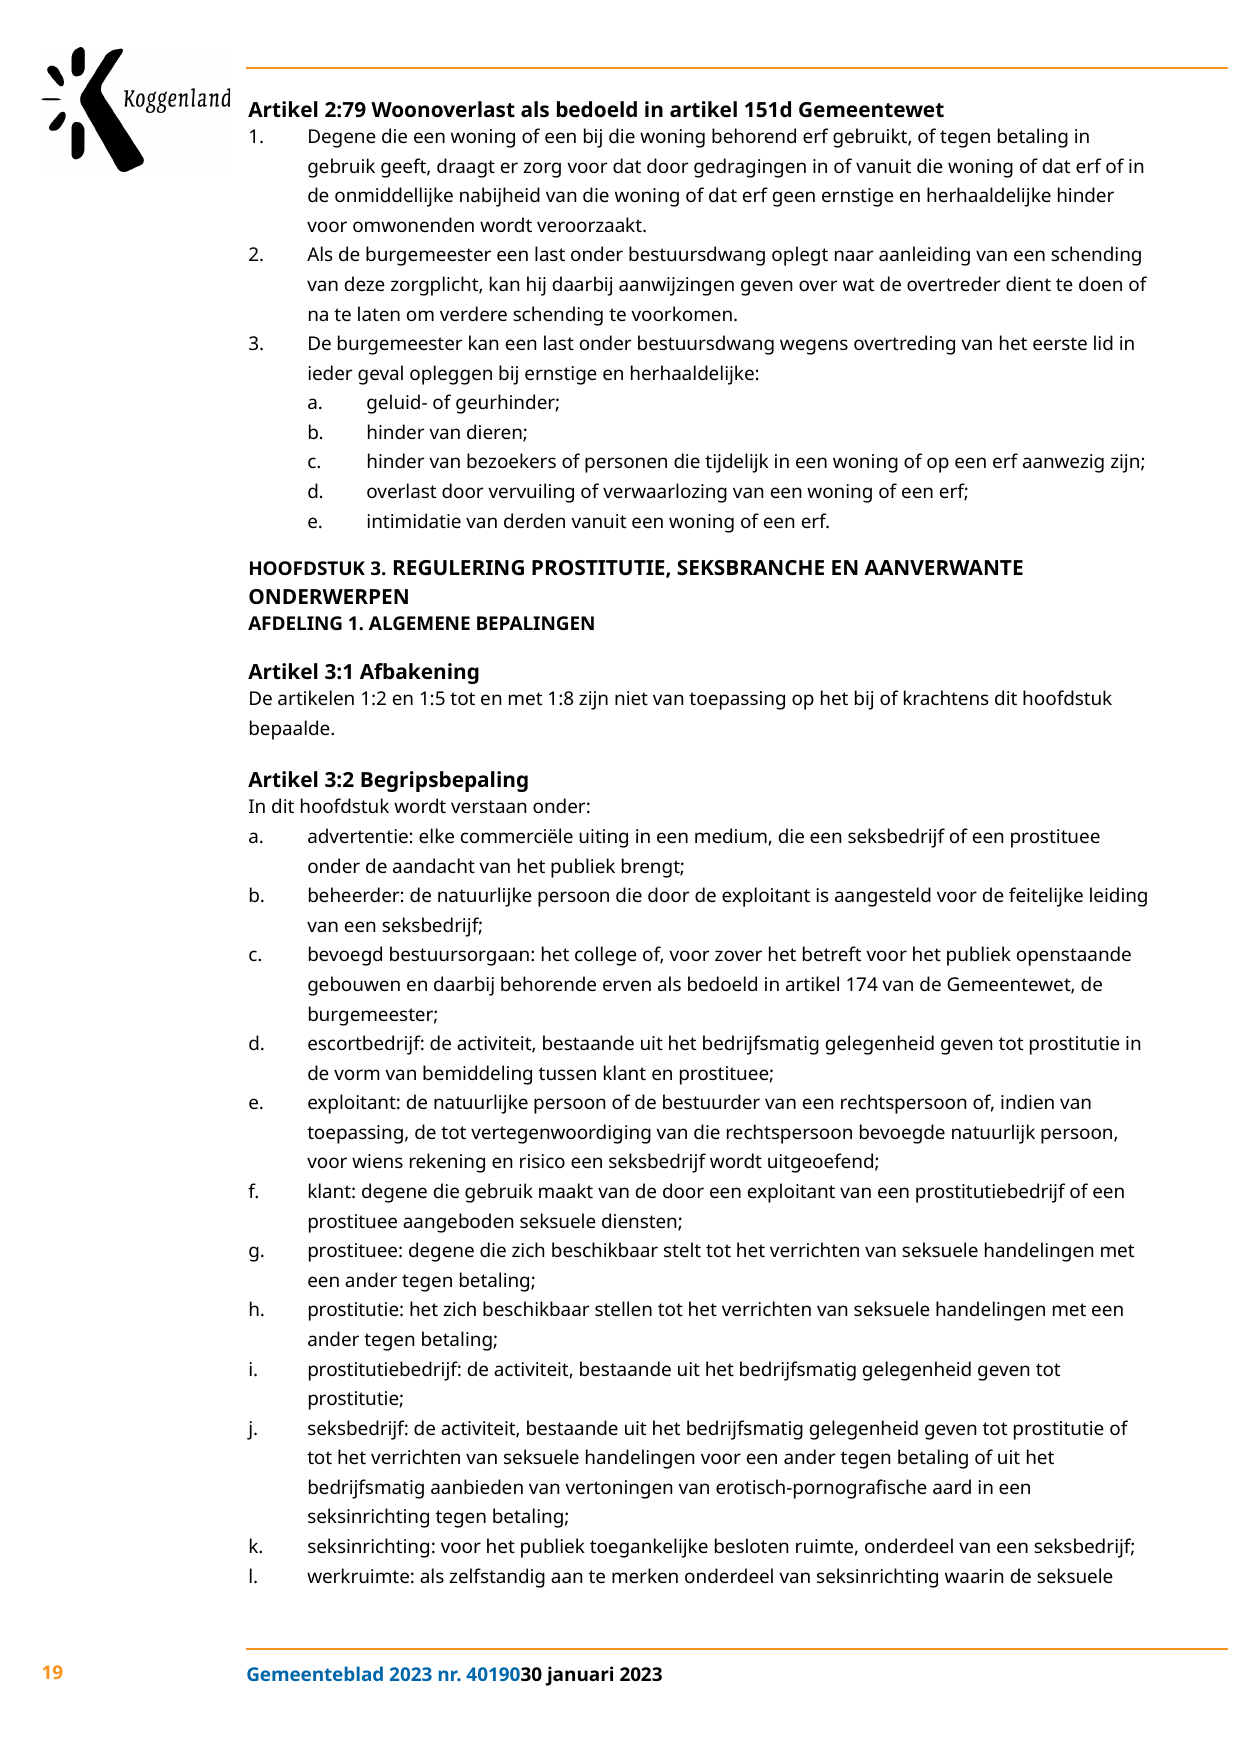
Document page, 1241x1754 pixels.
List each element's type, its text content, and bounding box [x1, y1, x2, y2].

list prostitutiebedrijf: de activiteit, bestaande uit het bedrijfsmatig gelegenheid geven tot prostitutie; [248, 1356, 1152, 1411]
list Als de burgemeester een last onder bestuursdwang oplegt naar aanleiding van een schending van deze zorgplicht, kan hij daarbij aanwijzingen geven over wat de overtreder dient te doen of na te laten om verdere schending te voorkomen. [248, 242, 1152, 326]
list De burgemeester kan een last onder bestuursdwang wegens overtreding van het eerste lid in ieder geval opleggen bij ernstige en herhaaldelijke: [248, 330, 1152, 386]
text Artikel 3:1 Afbakening [248, 657, 1152, 685]
text De artikelen 1:2 en 1:5 tot en met 1:8 zijn niet van toepassing op het bij of krachtens dit hoofdstuk bepaalde. [248, 685, 1152, 741]
text HOOFDSTUK 3. REGULERING PROSTITUTIE, SEKSBRANCHE EN AANVERWANTE ONDERWERPEN [248, 553, 1152, 610]
list hinder van dieren; [307, 419, 1152, 445]
text Artikel 2:79 Woonoverlast als bedoeld in artikel 151d Gemeentewet [248, 95, 1152, 123]
text AFDELING 1. ALGEMENE BEPALINGEN [248, 610, 1152, 636]
list escortbedrijf: de activiteit, bestaande uit het bedrijfsmatig gelegenheid geven tot prostitutie in de vorm van bemiddeling tussen klant en prostituee; [248, 1030, 1152, 1086]
text Artikel 3:2 Begripsbepaling [248, 765, 1152, 794]
list beheerder: de natuurlijke persoon die door de exploitant is aangesteld voor de feitelijke leiding van een seksbedrijf; [248, 882, 1152, 938]
list exploitant: de natuurlijke persoon of de bestuurder van een rechtspersoon of, indien van toepassing, de tot vertegenwoordiging van die rechtspersoon bevoegde natuurlijk persoon, voor wiens rekening en risico een seksbedrijf wordt uitgeoefend; [248, 1089, 1152, 1174]
list prostitutie: het zich beschikbaar stellen tot het verrichten van seksuele handelingen met een ander tegen betaling; [248, 1297, 1152, 1352]
list prostituee: degene die zich beschikbaar stelt tot het verrichten van seksuele handelingen met een ander tegen betaling; [248, 1237, 1152, 1293]
list bevoegd bestuursorgaan: het college of, voor zover het betreft voor het publiek openstaande gebouwen en daarbij behorende erven als bedoeld in artikel 174 van de Gemeentewet, de burgemeester; [248, 942, 1152, 1027]
list hinder van bezoekers of personen die tijdelijk in een woning of op een erf aanwezig zijn; [307, 449, 1152, 474]
list werkruimte: als zelfstandig aan te merken onderdeel van seksinrichting waarin de seksuele [248, 1563, 1152, 1589]
list intimidatie van derden vanuit een woning of een erf. [307, 508, 1152, 533]
list overlast door vervuiling of verwaarlozing van een woning of een erf; [307, 478, 1152, 504]
text In dit hoofdstuk wordt verstaan onder: [248, 794, 1152, 819]
list klant: degene die gebruik maakt van de door een exploitant van een prostitutiebedrijf of een prostituee aangeboden seksuele diensten; [248, 1178, 1152, 1234]
list seksinrichting: voor het publiek toegankelijke besloten ruimte, onderdeel van een seksbedrijf; [248, 1533, 1152, 1559]
list advertentie: elke commerciële uiting in een medium, die een seksbedrijf of een prostituee onder de aandacht van het publiek brengt; [248, 823, 1152, 879]
picture [41, 47, 231, 172]
list Degene die een woning of een bij die woning behorend erf gebruikt, of tegen betaling in gebruik geeft, draagt er zorg voor dat door gedragingen in of vanuit die woning of dat erf of in de onmiddellijke nabijheid van die woning of dat erf geen ernstige en herhaaldelijke hinder voor omwonenden wordt veroorzaakt. [248, 123, 1152, 238]
list seksbedrijf: de activiteit, bestaande uit het bedrijfsmatig gelegenheid geven tot prostitutie of tot het verrichten van seksuele handelingen voor een ander tegen betaling of uit het bedrijfsmatig aanbieden van vertoningen van erotisch-pornografische aard in een seksinrichting tegen betaling; [248, 1415, 1152, 1529]
list geluid- of geurhinder; [307, 389, 1152, 415]
